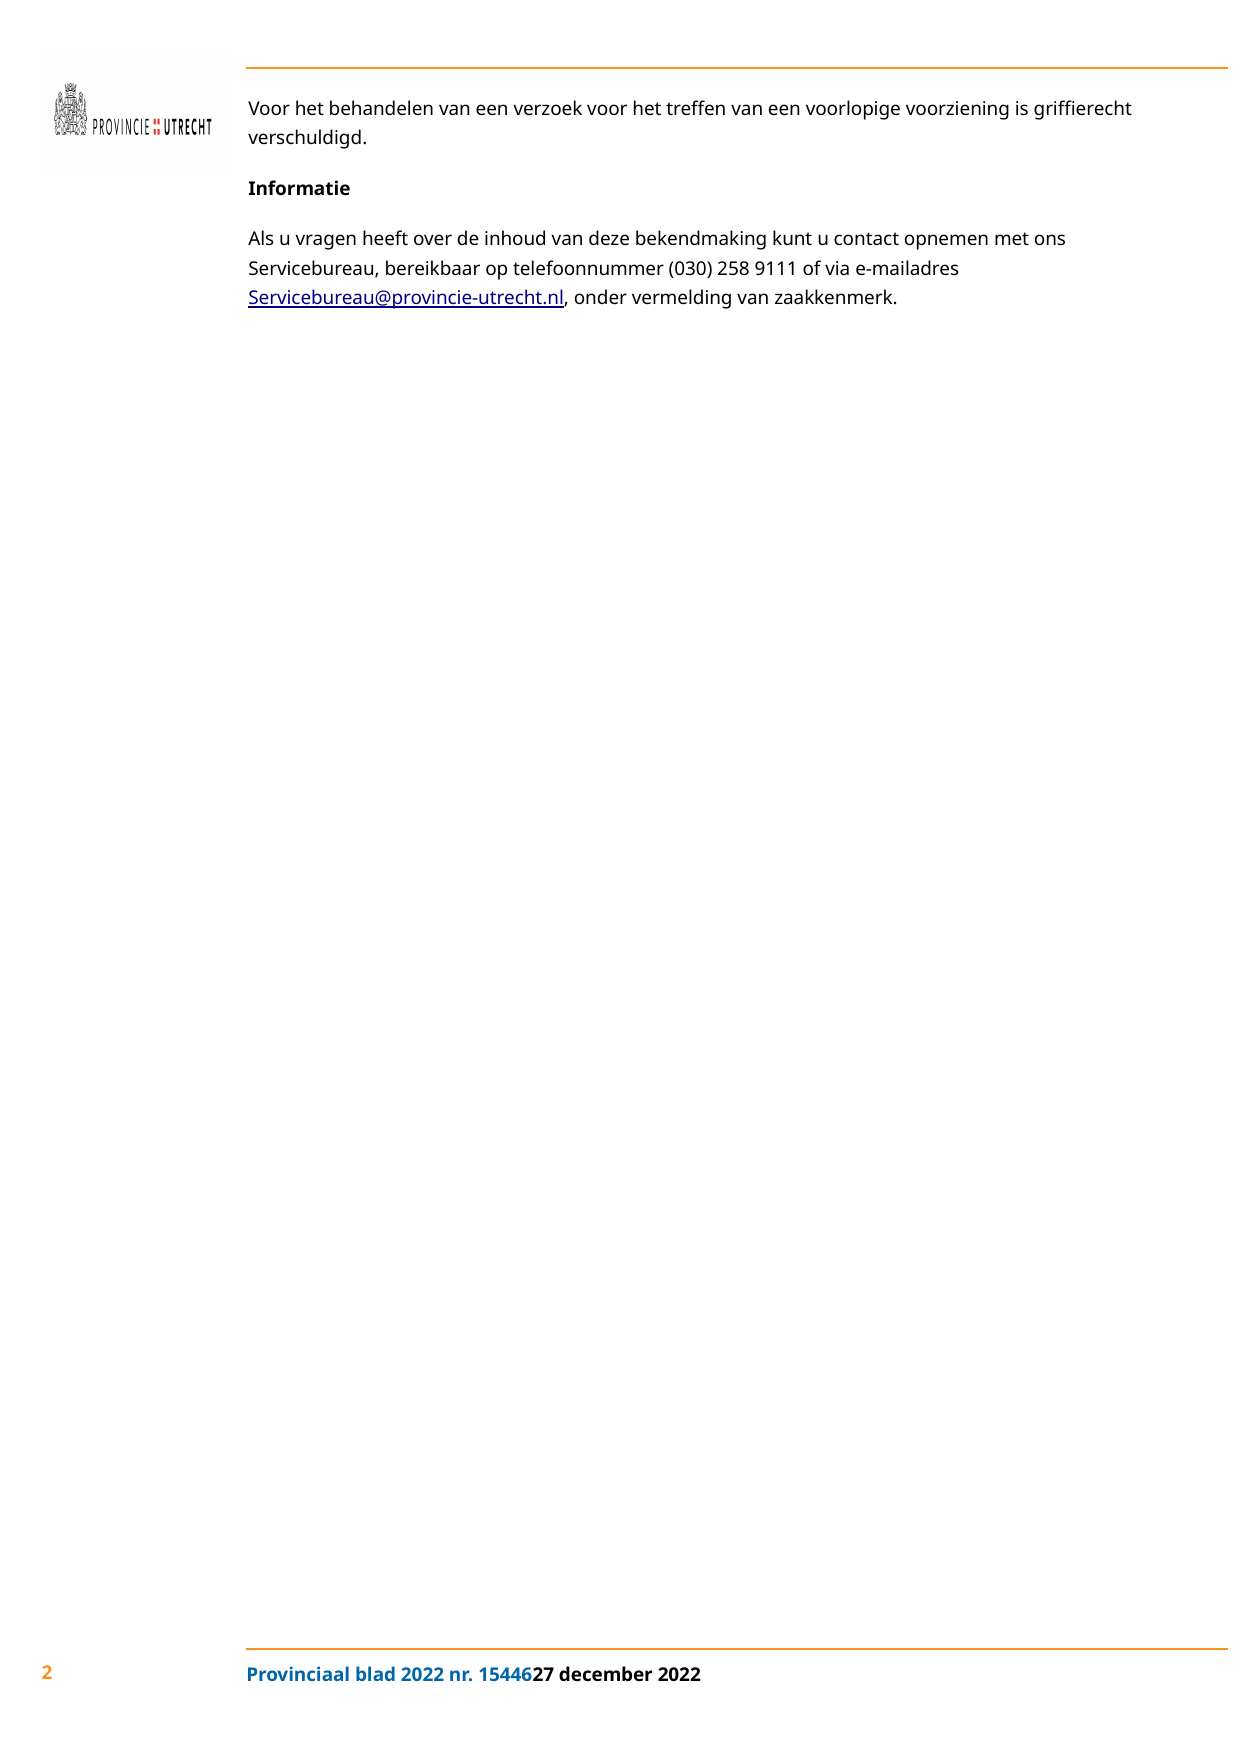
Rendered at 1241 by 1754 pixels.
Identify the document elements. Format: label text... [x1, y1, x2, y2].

text Informatie [248, 175, 1152, 201]
text Voor het behandelen van een verzoek voor het treffen van een voorlopige voorziening is griffierecht verschuldigd. [248, 95, 1152, 150]
text Als u vragen heeft over de inhoud van deze bekendmaking kunt u contact opnemen met ons Servicebureau, bereikbaar op telefoonnummer (030) 258 9111 of via e-mailadres Servicebureau@provincie-utrecht.nl, onder vermelding van zaakkenmerk. [248, 225, 1152, 310]
picture [41, 47, 231, 172]
